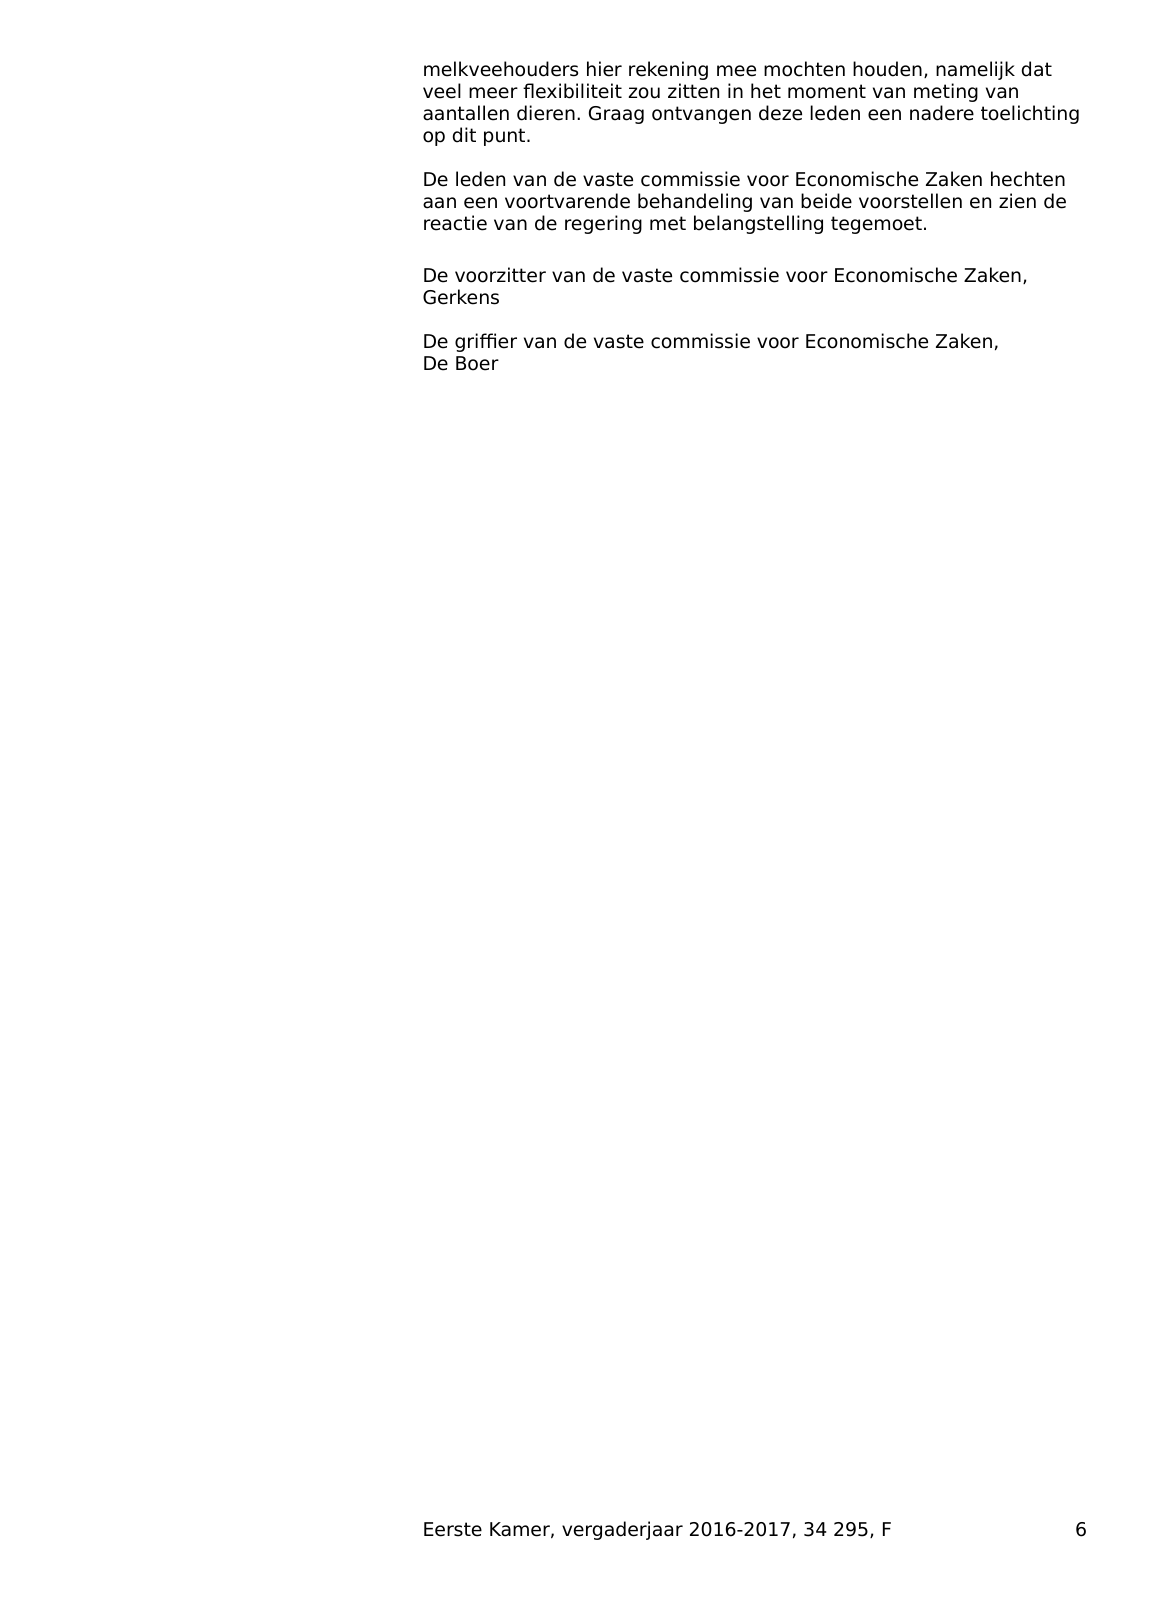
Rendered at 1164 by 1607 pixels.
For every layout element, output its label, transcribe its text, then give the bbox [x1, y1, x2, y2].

text De griffier van de vaste commissie voor Economische Zaken, De Boer [422, 331, 1087, 375]
text De leden van de vaste commissie voor Economische Zaken hechten aan een voortvarende behandeling van beide voorstellen en zien de reactie van de regering met belangstelling tegemoet. [422, 169, 1087, 235]
text melkveehouders hier rekening mee mochten houden, namelijk dat veel meer flexibiliteit zou zitten in het moment van meting van aantallen dieren. Graag ontvangen deze leden een nadere toelichting op dit punt. [422, 59, 1087, 147]
text De voorzitter van de vaste commissie voor Economische Zaken, Gerkens [422, 265, 1087, 309]
